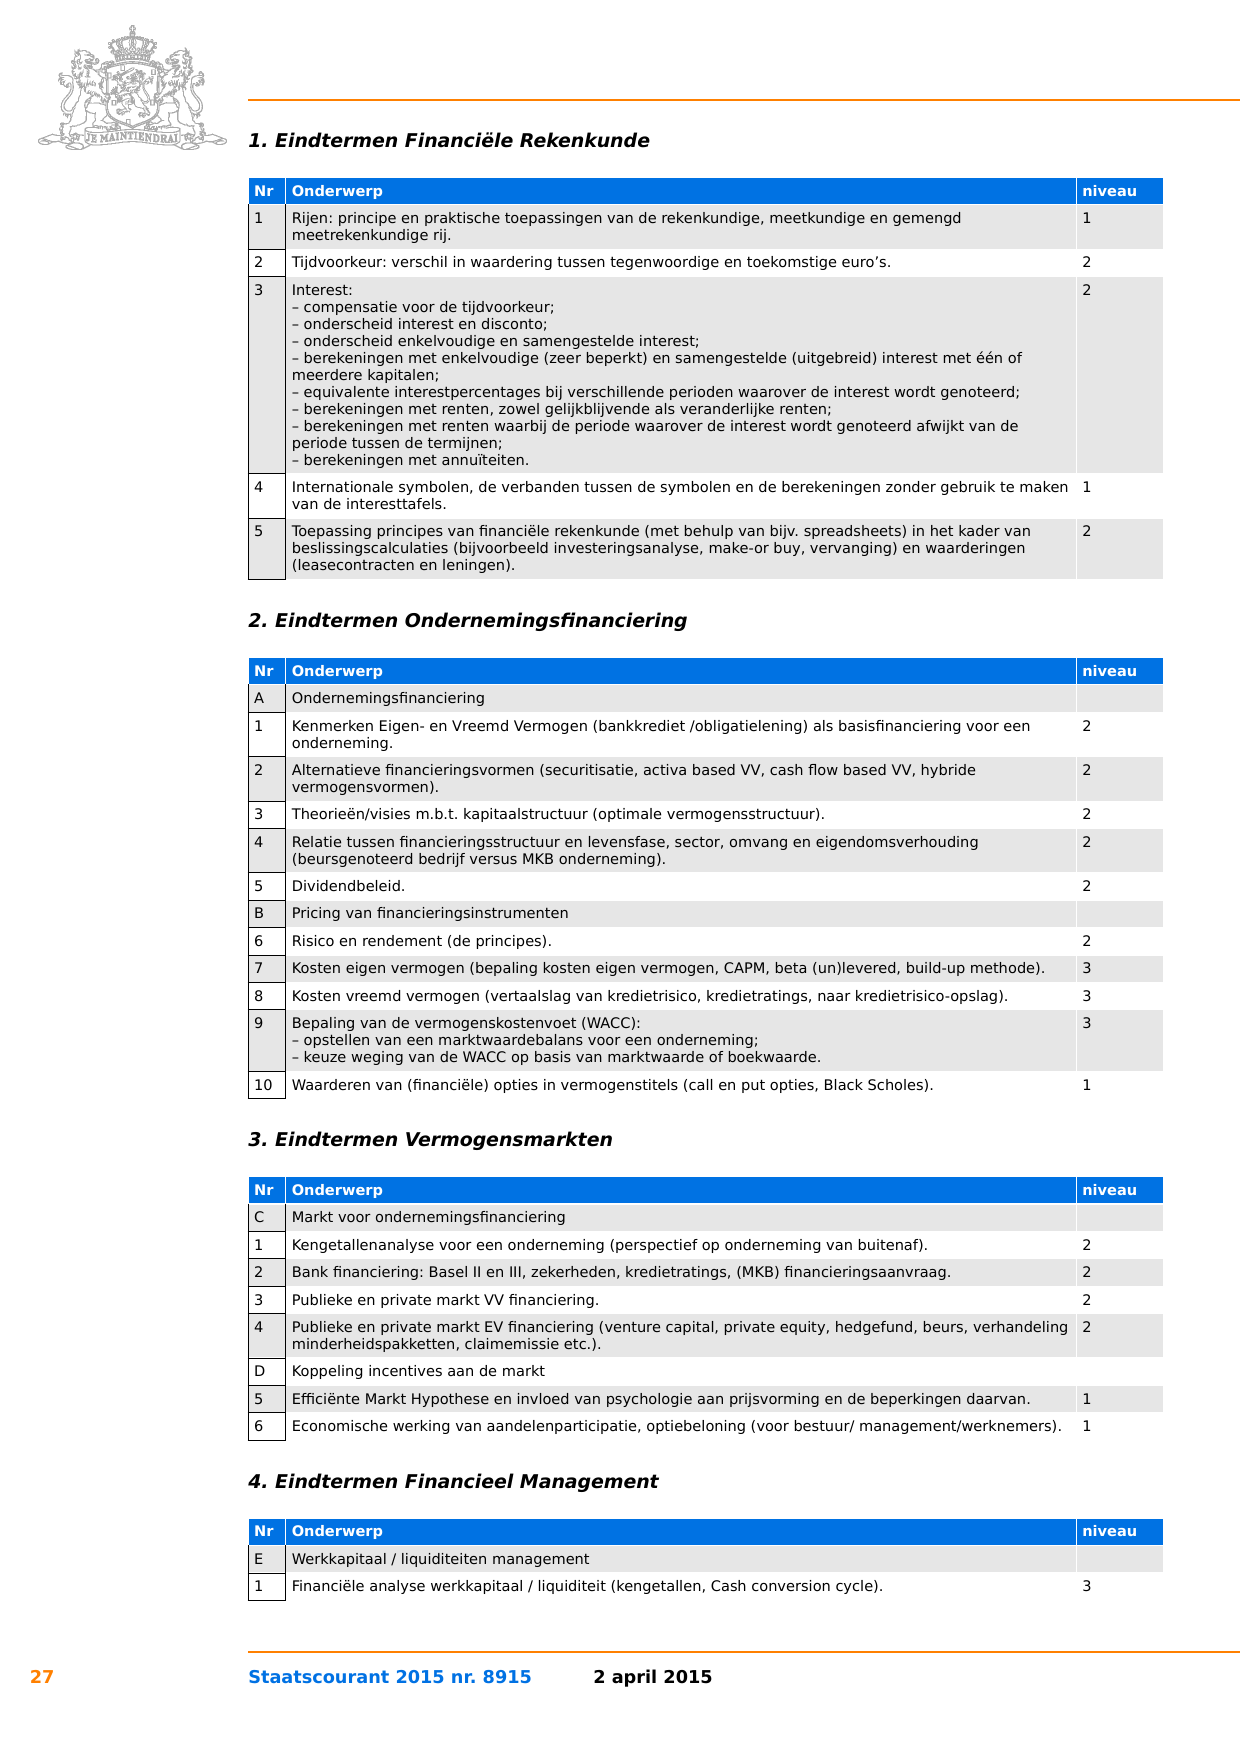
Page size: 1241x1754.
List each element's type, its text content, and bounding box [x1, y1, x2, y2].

picture [38, 25, 227, 150]
table_cell Ondernemingsfinanciering [286, 685, 1076, 712]
table_cell 1 [249, 1574, 285, 1600]
table_cell 2 [1077, 757, 1163, 801]
table_cell Internationale symbolen, de verbanden tussen de symbolen en de berekeningen zonder gebruik te maken van de interesttafels. [286, 474, 1076, 518]
subtitle 4. Eindtermen Financieel Management [248, 1471, 1163, 1493]
table_cell Werkkapitaal / liquiditeiten management [286, 1546, 1076, 1572]
table_cell 1 [249, 205, 285, 249]
table_cell 1 [1077, 205, 1163, 249]
table_cell Alternatieve financieringsvormen (securitisatie, activa based VV, cash flow based VV, hybride vermogensvormen). [286, 757, 1076, 801]
table_cell [1077, 685, 1163, 712]
table_cell 1 [1077, 1386, 1163, 1412]
table_cell Pricing van financieringsinstrumenten [286, 901, 1076, 927]
table_cell 2 [1077, 829, 1163, 872]
table_cell 3 [1077, 956, 1163, 982]
table_cell 2 [1077, 873, 1163, 900]
table_cell Financiële analyse werkkapitaal / liquiditeit (kengetallen, Cash conversion cycle). [286, 1574, 1076, 1600]
table_cell Interest: – compensatie voor de tijdvoorkeur; – onderscheid interest en disconto; – onderscheid enkelvoudige en samengestelde interest; – berekeningen met enkelvoudige (zeer beperkt) en samengestelde (uitgebreid) interest met één of meerdere kapitalen; – equivalente interestpercentages bij verschillende perioden waarover de interest wordt genoteerd; – berekeningen met renten, zowel gelijkblijvende als veranderlijke renten; – berekeningen met renten waarbij de periode waarover de interest wordt genoteerd afwijkt van de periode tussen de termijnen; – berekeningen met annuïteiten. [286, 277, 1076, 473]
table_cell 1 [1077, 1413, 1163, 1439]
table_header Nr [249, 178, 285, 204]
subtitle 3. Eindtermen Vermogensmarkten [248, 1129, 1163, 1151]
table_cell 1 [1077, 474, 1163, 518]
table_cell 2 [1077, 1287, 1163, 1313]
table_cell [1077, 901, 1163, 927]
table_cell 1 [249, 713, 285, 756]
table_cell D [249, 1359, 285, 1385]
table_cell 2 [1077, 713, 1163, 756]
subtitle 2. Eindtermen Ondernemingsfinanciering [248, 610, 1163, 632]
table_cell Markt voor ondernemingsfinanciering [286, 1205, 1076, 1231]
table_cell Toepassing principes van financiële rekenkunde (met behulp van bijv. spreadsheets) in het kader van beslissingscalculaties (bijvoorbeeld investeringsanalyse, make-or buy, vervanging) en waarderingen (leasecontracten en leningen). [286, 519, 1076, 579]
table_cell 2 [249, 1259, 285, 1286]
table_cell 1 [1077, 1072, 1163, 1098]
table_cell 6 [249, 928, 285, 954]
table_cell 2 [1077, 277, 1163, 473]
table_cell Koppeling incentives aan de markt [286, 1359, 1076, 1385]
table_cell Kosten vreemd vermogen (vertaalslag van kredietrisico, kredietratings, naar kredietrisico-opslag). [286, 983, 1076, 1009]
table_header Onderwerp [286, 1519, 1076, 1545]
table_cell Tijdvoorkeur: verschil in waardering tussen tegenwoordige en toekomstige euro’s. [286, 250, 1076, 276]
table_cell 7 [249, 956, 285, 982]
table_header niveau [1077, 658, 1163, 684]
table_cell 8 [249, 983, 285, 1009]
table_cell 2 [249, 250, 285, 276]
table_cell 2 [1077, 250, 1163, 276]
table_header Nr [249, 1177, 285, 1203]
table_cell 5 [249, 1386, 285, 1412]
table_header Nr [249, 658, 285, 684]
table_cell Publieke en private markt VV financiering. [286, 1287, 1076, 1313]
table_cell 2 [1077, 928, 1163, 954]
table_cell 4 [249, 829, 285, 872]
table_cell 3 [1077, 983, 1163, 1009]
table_cell 6 [249, 1413, 285, 1439]
table_cell 3 [1077, 1010, 1163, 1071]
table_cell Kengetallenanalyse voor een onderneming (perspectief op onderneming van buitenaf). [286, 1232, 1076, 1258]
table_cell Rijen: principe en praktische toepassingen van de rekenkundige, meetkundige en gemengd meetrekenkundige rij. [286, 205, 1076, 249]
table_cell 2 [249, 757, 285, 801]
table_cell 3 [249, 277, 285, 473]
table_cell Efficiënte Markt Hypothese en invloed van psychologie aan prijsvorming en de beperkingen daarvan. [286, 1386, 1076, 1412]
table_cell Economische werking van aandelenparticipatie, optiebeloning (voor bestuur/ management/werknemers). [286, 1413, 1076, 1439]
table_cell 2 [1077, 1314, 1163, 1357]
table_header niveau [1077, 178, 1163, 204]
subtitle 1. Eindtermen Financiële Rekenkunde [248, 130, 1163, 152]
table_cell 2 [1077, 802, 1163, 828]
table_cell 4 [249, 474, 285, 518]
table_cell 2 [1077, 1259, 1163, 1286]
table_cell 10 [249, 1072, 285, 1098]
table_cell 3 [249, 1287, 285, 1313]
table_cell Publieke en private markt EV financiering (venture capital, private equity, hedgefund, beurs, verhandeling minderheidspakketten, claimemissie etc.). [286, 1314, 1076, 1357]
table_header Nr [249, 1519, 285, 1545]
table_cell [1077, 1359, 1163, 1385]
table_cell [1077, 1205, 1163, 1231]
table_cell 2 [1077, 519, 1163, 579]
table_cell Relatie tussen financieringsstructuur en levensfase, sector, omvang en eigendomsverhouding (beursgenoteerd bedrijf versus MKB onderneming). [286, 829, 1076, 872]
table_cell [1077, 1546, 1163, 1572]
table_cell 4 [249, 1314, 285, 1357]
table_cell Dividendbeleid. [286, 873, 1076, 900]
table_cell 2 [1077, 1232, 1163, 1258]
table_cell 9 [249, 1010, 285, 1071]
table_header Onderwerp [286, 1177, 1076, 1203]
table_header niveau [1077, 1519, 1163, 1545]
table_cell A [249, 685, 285, 712]
table_cell 3 [249, 802, 285, 828]
table_header Onderwerp [286, 178, 1076, 204]
table_cell Bepaling van de vermogenskostenvoet (WACC): – opstellen van een marktwaardebalans voor een onderneming; – keuze weging van de WACC op basis van marktwaarde of boekwaarde. [286, 1010, 1076, 1071]
table_header niveau [1077, 1177, 1163, 1203]
table_header Onderwerp [286, 658, 1076, 684]
table_cell Theorieën/visies m.b.t. kapitaalstructuur (optimale vermogensstructuur). [286, 802, 1076, 828]
table_cell Risico en rendement (de principes). [286, 928, 1076, 954]
table_cell 1 [249, 1232, 285, 1258]
table_cell 3 [1077, 1574, 1163, 1600]
table_cell Kosten eigen vermogen (bepaling kosten eigen vermogen, CAPM, beta (un)levered, build-up methode). [286, 956, 1076, 982]
table_cell 5 [249, 873, 285, 900]
table_cell Bank financiering: Basel II en III, zekerheden, kredietratings, (MKB) financieringsaanvraag. [286, 1259, 1076, 1286]
table_cell E [249, 1546, 285, 1572]
table_cell C [249, 1205, 285, 1231]
table_cell 5 [249, 519, 285, 579]
table_cell Kenmerken Eigen- en Vreemd Vermogen (bankkrediet /obligatielening) als basisfinanciering voor een onderneming. [286, 713, 1076, 756]
table_cell B [249, 901, 285, 927]
table_cell Waarderen van (financiële) opties in vermogenstitels (call en put opties, Black Scholes). [286, 1072, 1076, 1098]
